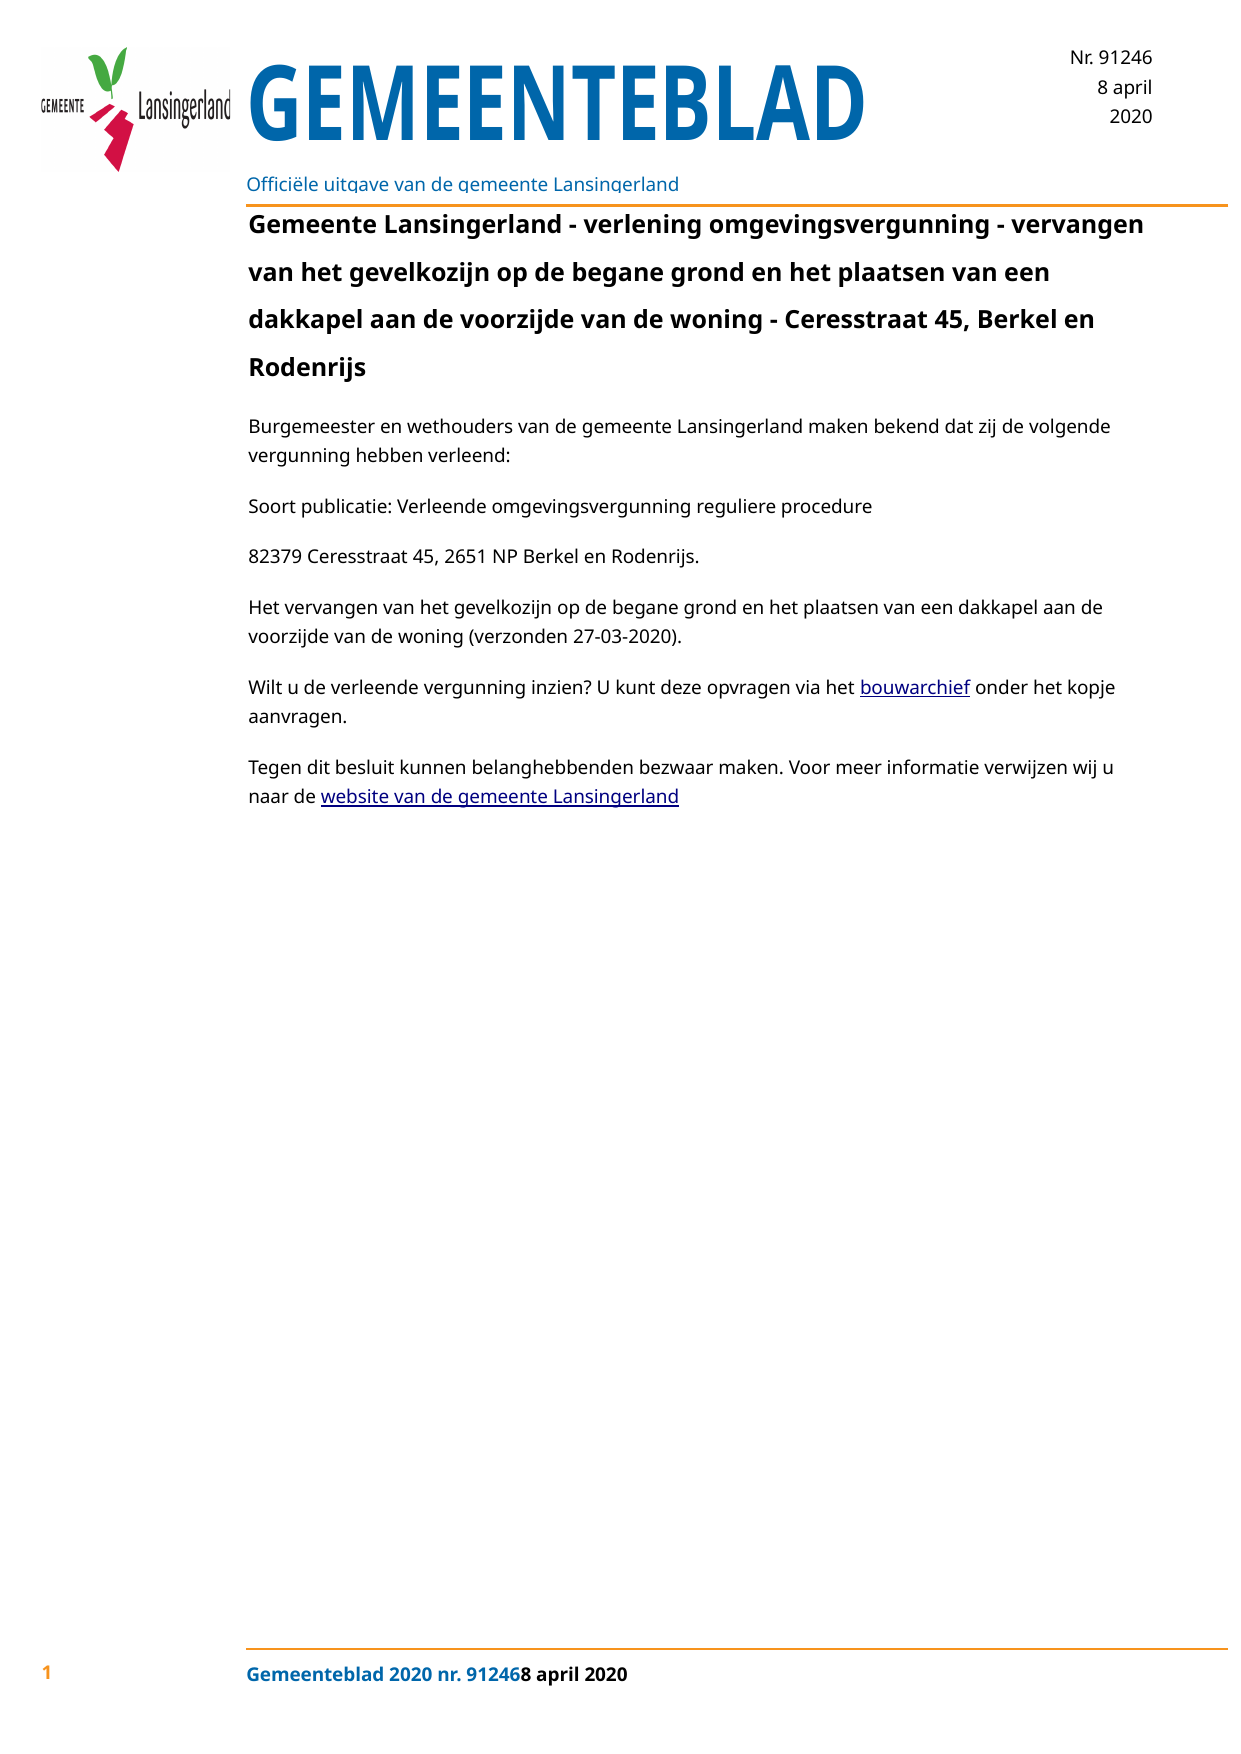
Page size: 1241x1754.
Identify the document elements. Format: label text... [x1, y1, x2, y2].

text Tegen dit besluit kunnen belanghebbenden bezwaar maken. Voor meer informatie verwijzen wij u naar de website van de gemeente Lansingerland [248, 754, 1152, 809]
text Soort publicatie: Verleende omgevingsvergunning reguliere procedure [248, 493, 1152, 519]
text Het vervangen van het gevelkozijn op de begane grond en het plaatsen van een dakkapel aan de voorzijde van de woning (verzonden 27-03-2020). [248, 594, 1152, 649]
picture [41, 47, 231, 172]
text Burgemeester en wethouders van de gemeente Lansingerland maken bekend dat zij de volgende vergunning hebben verleend: [248, 413, 1152, 468]
text Gemeente Lansingerland - verlening omgevingsvergunning - vervangen van het gevelkozijn op de begane grond en het plaatsen van een dakkapel aan de voorzijde van de woning - Ceresstraat 45, Berkel en Rodenrijs [248, 207, 1152, 384]
text 82379 Ceresstraat 45, 2651 NP Berkel en Rodenrijs. [248, 543, 1152, 569]
text Wilt u de verleende vergunning inzien? U kunt deze opvragen via het bouwarchief onder het kopje aanvragen. [248, 674, 1152, 729]
